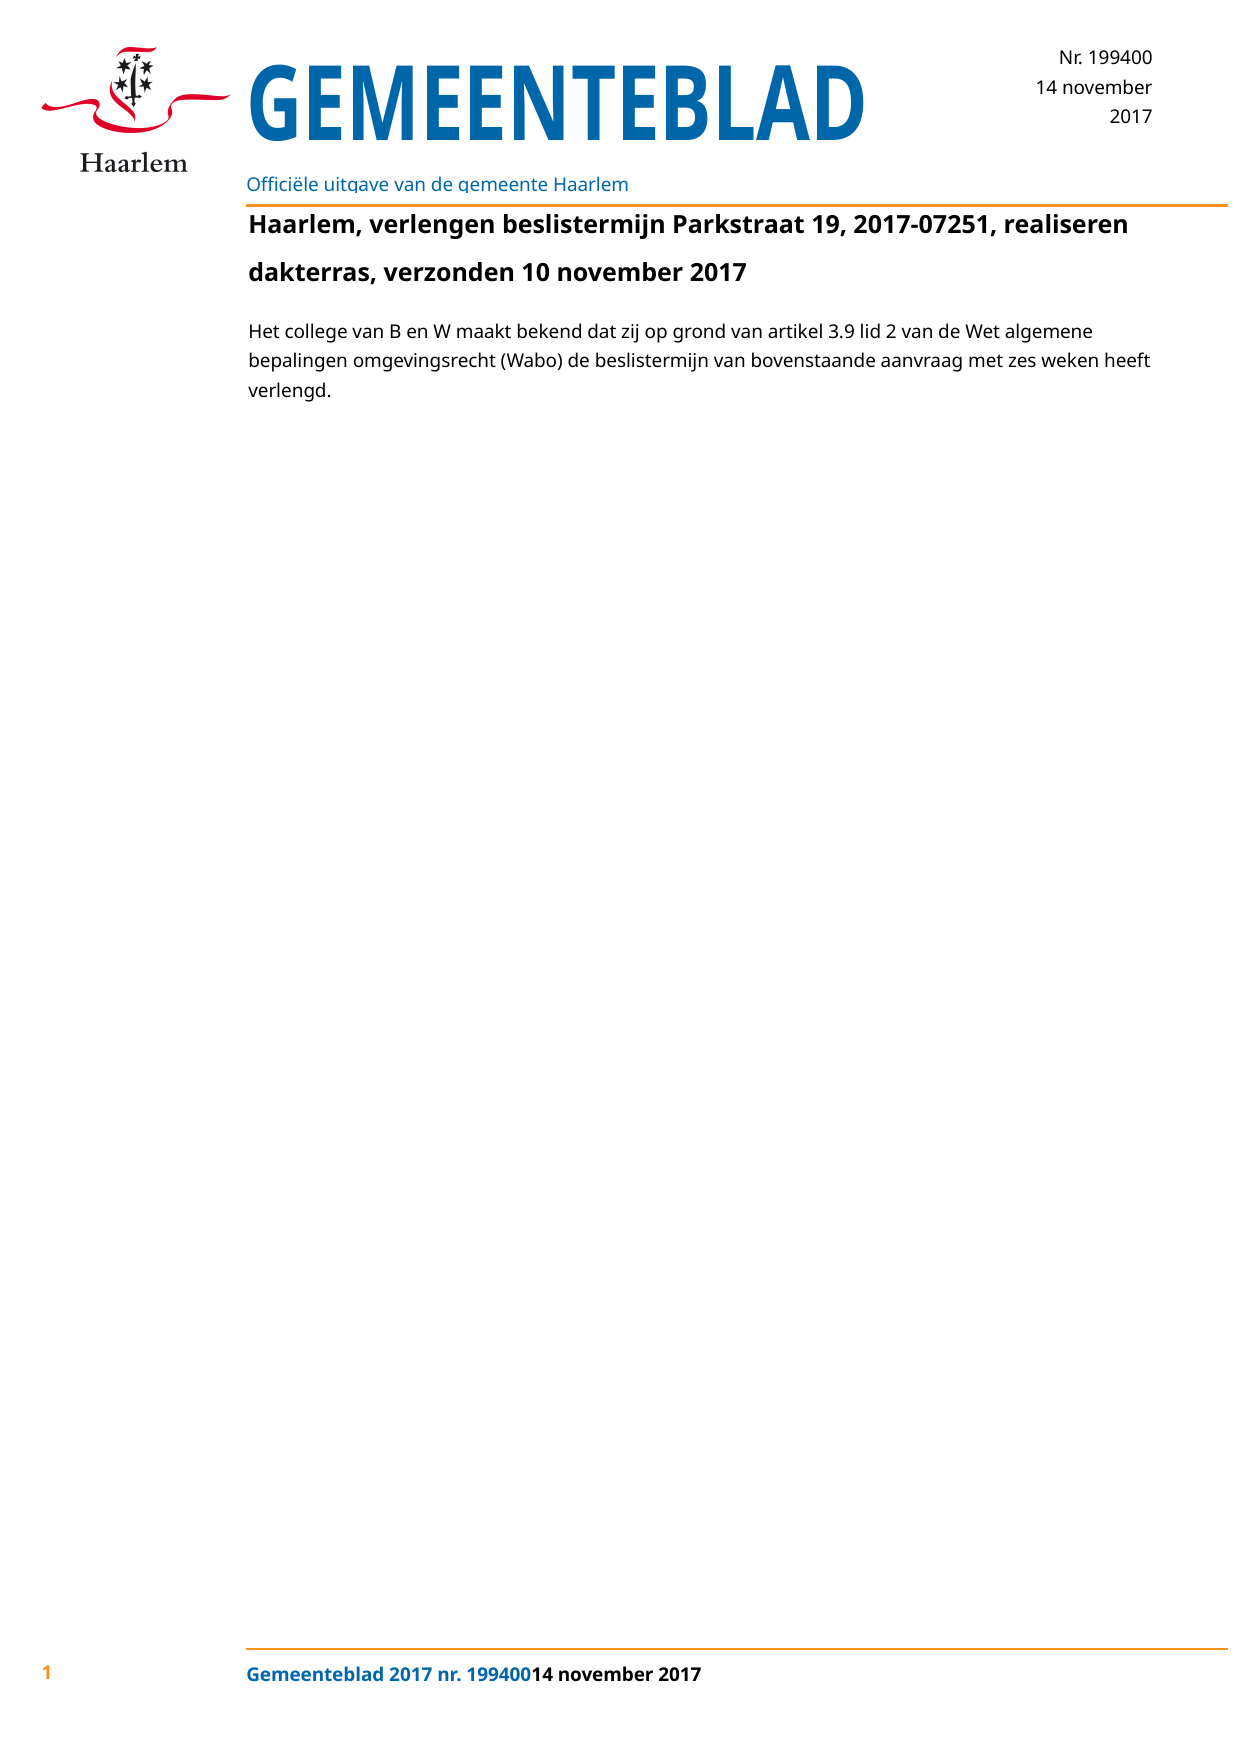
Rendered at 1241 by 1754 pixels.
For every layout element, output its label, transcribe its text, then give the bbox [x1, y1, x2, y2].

text Haarlem, verlengen beslistermijn Parkstraat 19, 2017-07251, realiseren dakterras, verzonden 10 november 2017 [248, 207, 1152, 288]
picture [41, 47, 231, 172]
text Het college van B en W maakt bekend dat zij op grond van artikel 3.9 lid 2 van de Wet algemene bepalingen omgevingsrecht (Wabo) de beslistermijn van bovenstaande aanvraag met zes weken heeft verlengd. [248, 318, 1152, 403]
